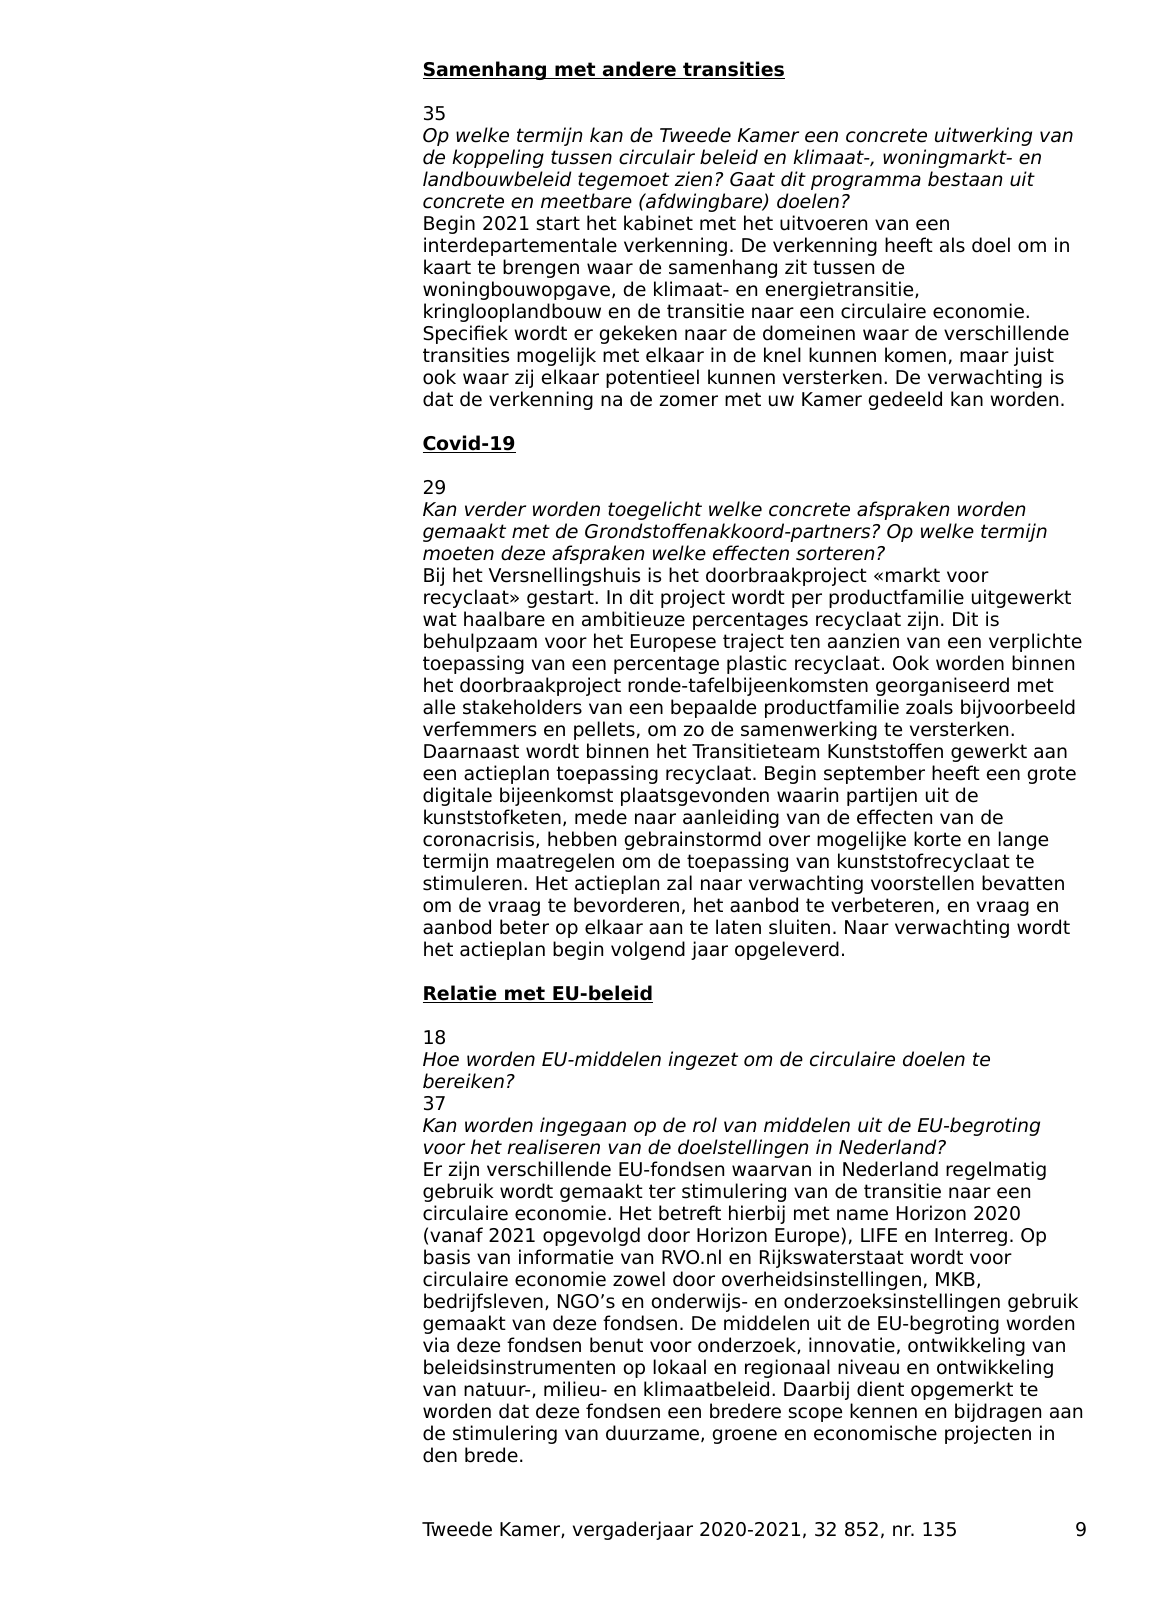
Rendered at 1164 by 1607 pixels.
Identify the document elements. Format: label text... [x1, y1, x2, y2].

text Hoe worden EU-middelen ingezet om de circulaire doelen te bereiken? [422, 1049, 1087, 1093]
text 35 [422, 103, 1087, 125]
text 18 [422, 1027, 1087, 1049]
subtitle Samenhang met andere transities [422, 59, 1087, 81]
text 29 [422, 477, 1087, 499]
text Daarnaast wordt binnen het Transitieteam Kunststoffen gewerkt aan een actieplan toepassing recyclaat. Begin september heeft een grote digitale bijeenkomst plaatsgevonden waarin partijen uit de kunststofketen, mede naar aanleiding van de effecten van de coronacrisis, hebben gebrainstormd over mogelijke korte en lange termijn maatregelen om de toepassing van kunststofrecyclaat te stimuleren. Het actieplan zal naar verwachting voorstellen bevatten om de vraag te bevorderen, het aanbod te verbeteren, en vraag en aanbod beter op elkaar aan te laten sluiten. Naar verwachting wordt het actieplan begin volgend jaar opgeleverd. [422, 741, 1087, 961]
text 37 [422, 1093, 1087, 1115]
text Kan verder worden toegelicht welke concrete afspraken worden gemaakt met de Grondstoffenakkoord-partners? Op welke termijn moeten deze afspraken welke effecten sorteren? [422, 499, 1087, 565]
text Kan worden ingegaan op de rol van middelen uit de EU-begroting voor het realiseren van de doelstellingen in Nederland? [422, 1115, 1087, 1159]
subtitle Relatie met EU-beleid [422, 983, 1087, 1005]
text Op welke termijn kan de Tweede Kamer een concrete uitwerking van de koppeling tussen circulair beleid en klimaat-, woningmarkt- en landbouwbeleid tegemoet zien? Gaat dit programma bestaan uit concrete en meetbare (afdwingbare) doelen? [422, 125, 1087, 213]
text Bij het Versnellingshuis is het doorbraakproject «markt voor recyclaat» gestart. In dit project wordt per productfamilie uitgewerkt wat haalbare en ambitieuze percentages recyclaat zijn. Dit is behulpzaam voor het Europese traject ten aanzien van een verplichte toepassing van een percentage plastic recyclaat. Ook worden binnen het doorbraakproject ronde-tafelbijeenkomsten georganiseerd met alle stakeholders van een bepaalde productfamilie zoals bijvoorbeeld verfemmers en pellets, om zo de samenwerking te versterken. [422, 565, 1087, 741]
text Begin 2021 start het kabinet met het uitvoeren van een interdepartementale verkenning. De verkenning heeft als doel om in kaart te brengen waar de samenhang zit tussen de woningbouwopgave, de klimaat- en energietransitie, kringlooplandbouw en de transitie naar een circulaire economie. Specifiek wordt er gekeken naar de domeinen waar de verschillende transities mogelijk met elkaar in de knel kunnen komen, maar juist ook waar zij elkaar potentieel kunnen versterken. De verwachting is dat de verkenning na de zomer met uw Kamer gedeeld kan worden. [422, 213, 1087, 411]
subtitle Covid-19 [422, 433, 1087, 455]
text Er zijn verschillende EU-fondsen waarvan in Nederland regelmatig gebruik wordt gemaakt ter stimulering van de transitie naar een circulaire economie. Het betreft hierbij met name Horizon 2020 (vanaf 2021 opgevolgd door Horizon Europe), LIFE en Interreg. Op basis van informatie van RVO.nl en Rijkswaterstaat wordt voor circulaire economie zowel door overheidsinstellingen, MKB, bedrijfsleven, NGO’s en onderwijs- en onderzoeksinstellingen gebruik gemaakt van deze fondsen. De middelen uit de EU-begroting worden via deze fondsen benut voor onderzoek, innovatie, ontwikkeling van beleidsinstrumenten op lokaal en regionaal niveau en ontwikkeling van natuur-, milieu- en klimaatbeleid. Daarbij dient opgemerkt te worden dat deze fondsen een bredere scope kennen en bijdragen aan de stimulering van duurzame, groene en economische projecten in den brede. [422, 1159, 1087, 1467]
